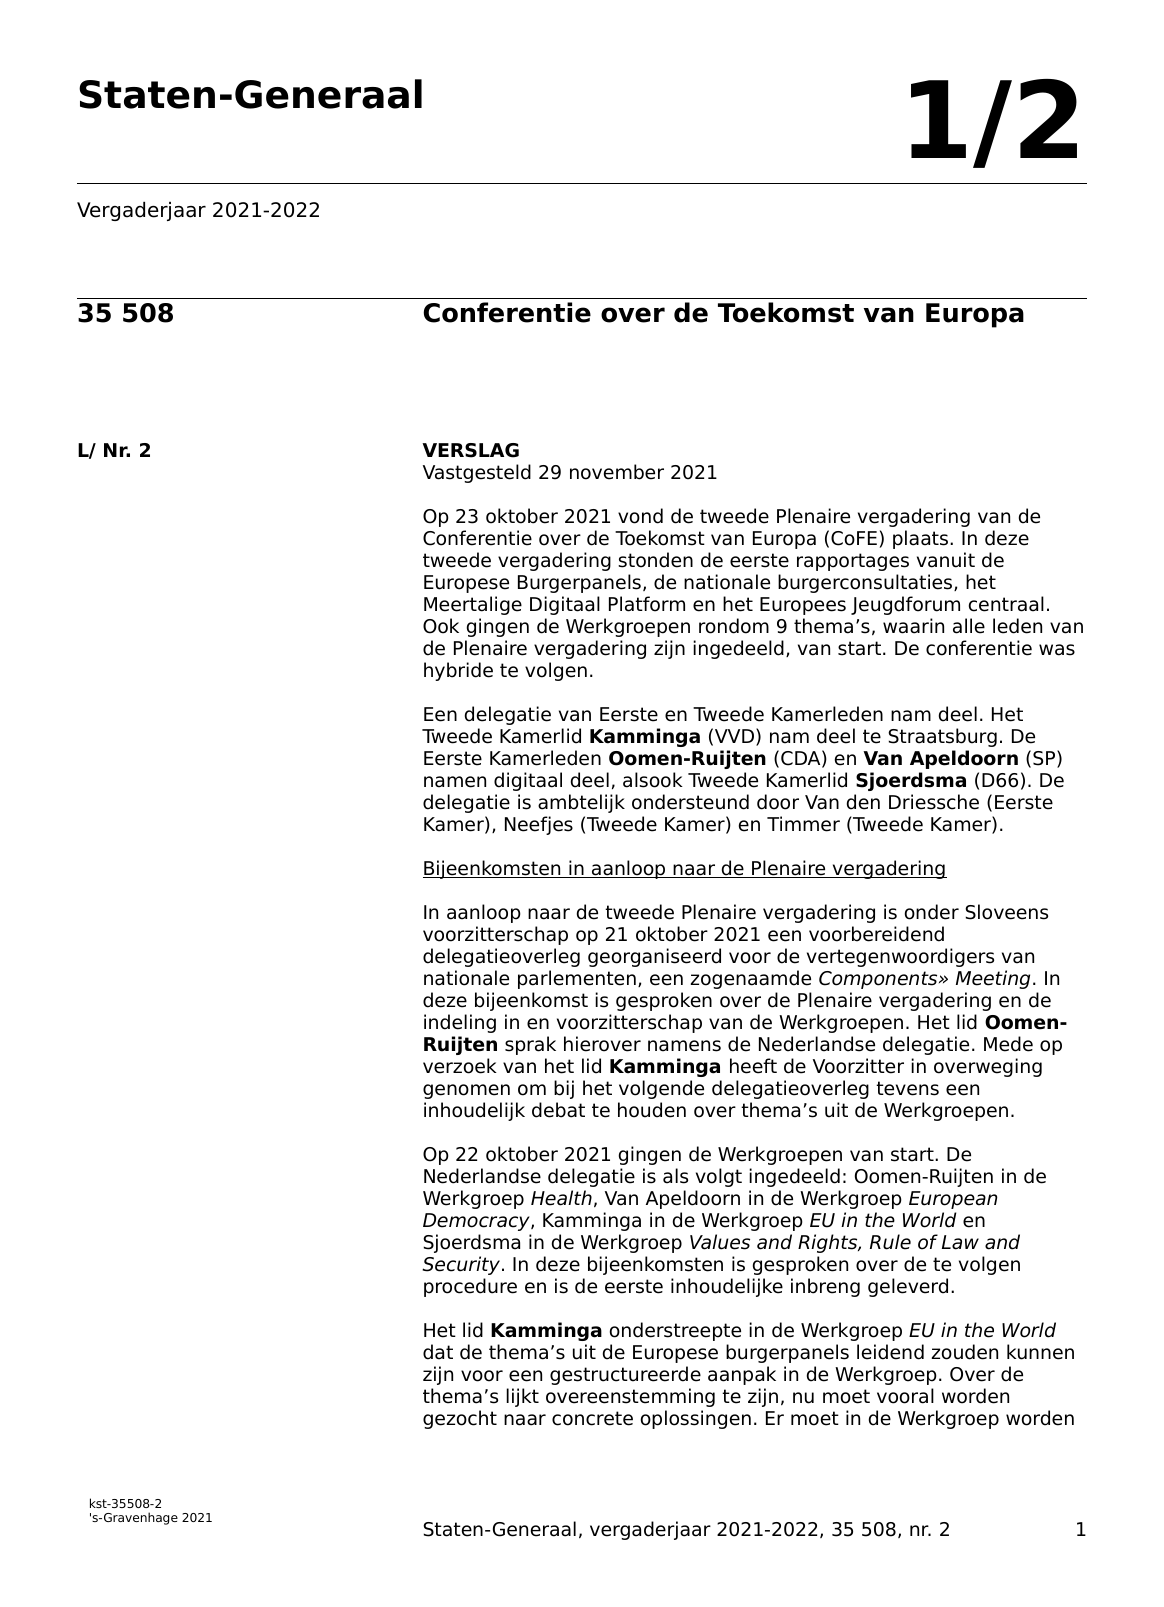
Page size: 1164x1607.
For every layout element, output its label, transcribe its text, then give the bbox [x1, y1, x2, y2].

text Een delegatie van Eerste en Tweede Kamerleden nam deel. Het Tweede Kamerlid Kamminga (VVD) nam deel te Straatsburg. De Eerste Kamerleden Oomen-Ruijten (CDA) en Van Apeldoorn (SP) namen digitaal deel, alsook Tweede Kamerlid Sjoerdsma (D66). De delegatie is ambtelijk ondersteund door Van den Driessche (Eerste Kamer), Neefjes (Tweede Kamer) en Timmer (Tweede Kamer). [422, 704, 1087, 836]
text In aanloop naar de tweede Plenaire vergadering is onder Sloveens voorzitterschap op 21 oktober 2021 een voorbereidend delegatieoverleg georganiseerd voor de vertegenwoordigers van nationale parlementen, een zogenaamde Components» Meeting. In deze bijeenkomst is gesproken over de Plenaire vergadering en de indeling in en voorzitterschap van de Werkgroepen. Het lid Oomen-Ruijten sprak hierover namens de Nederlandse delegatie. Mede op verzoek van het lid Kamminga heeft de Voorzitter in overweging genomen om bij het volgende delegatieoverleg tevens een inhoudelijk debat te houden over thema’s uit de Werkgroepen. [422, 902, 1087, 1122]
text kst-35508-2 [88, 1497, 323, 1511]
text Op 22 oktober 2021 gingen de Werkgroepen van start. De Nederlandse delegatie is als volgt ingedeeld: Oomen-Ruijten in de Werkgroep Health, Van Apeldoorn in de Werkgroep European Democracy, Kamminga in de Werkgroep EU in the World en Sjoerdsma in de Werkgroep Values and Rights, Rule of Law and Security. In deze bijeenkomsten is gesproken over de te volgen procedure en is de eerste inhoudelijke inbreng geleverd. [422, 1144, 1087, 1298]
text Het lid Kamminga onderstreepte in de Werkgroep EU in the World dat de thema’s uit de Europese burgerpanels leidend zouden kunnen zijn voor een gestructureerde aanpak in de Werkgroep. Over de thema’s lijkt overeenstemming te zijn, nu moet vooral worden gezocht naar concrete oplossingen. Er moet in de Werkgroep worden [422, 1320, 1087, 1430]
subtitle Bijeenkomsten in aanloop naar de Plenaire vergadering [422, 858, 1087, 880]
table_header Staten-Generaal [77, 59, 886, 183]
subtitle L/ Nr. 2 VERSLAG [77, 440, 1087, 462]
table_header 1/2 [886, 59, 1087, 183]
text Vastgesteld 29 november 2021 [422, 462, 1087, 484]
text 's-Gravenhage 2021 [88, 1511, 323, 1525]
table_cell Vergaderjaar 2021-2022 [77, 184, 1087, 298]
text Op 23 oktober 2021 vond de tweede Plenaire vergadering van de Conferentie over de Toekomst van Europa (CoFE) plaats. In deze tweede vergadering stonden de eerste rapportages vanuit de Europese Burgerpanels, de nationale burgerconsultaties, het Meertalige Digitaal Platform en het Europees Jeugdforum centraal. Ook gingen de Werkgroepen rondom 9 thema’s, waarin alle leden van de Plenaire vergadering zijn ingedeeld, van start. De conferentie was hybride te volgen. [422, 506, 1087, 682]
subtitle 35 508 Conferentie over de Toekomst van Europa [77, 299, 1087, 329]
